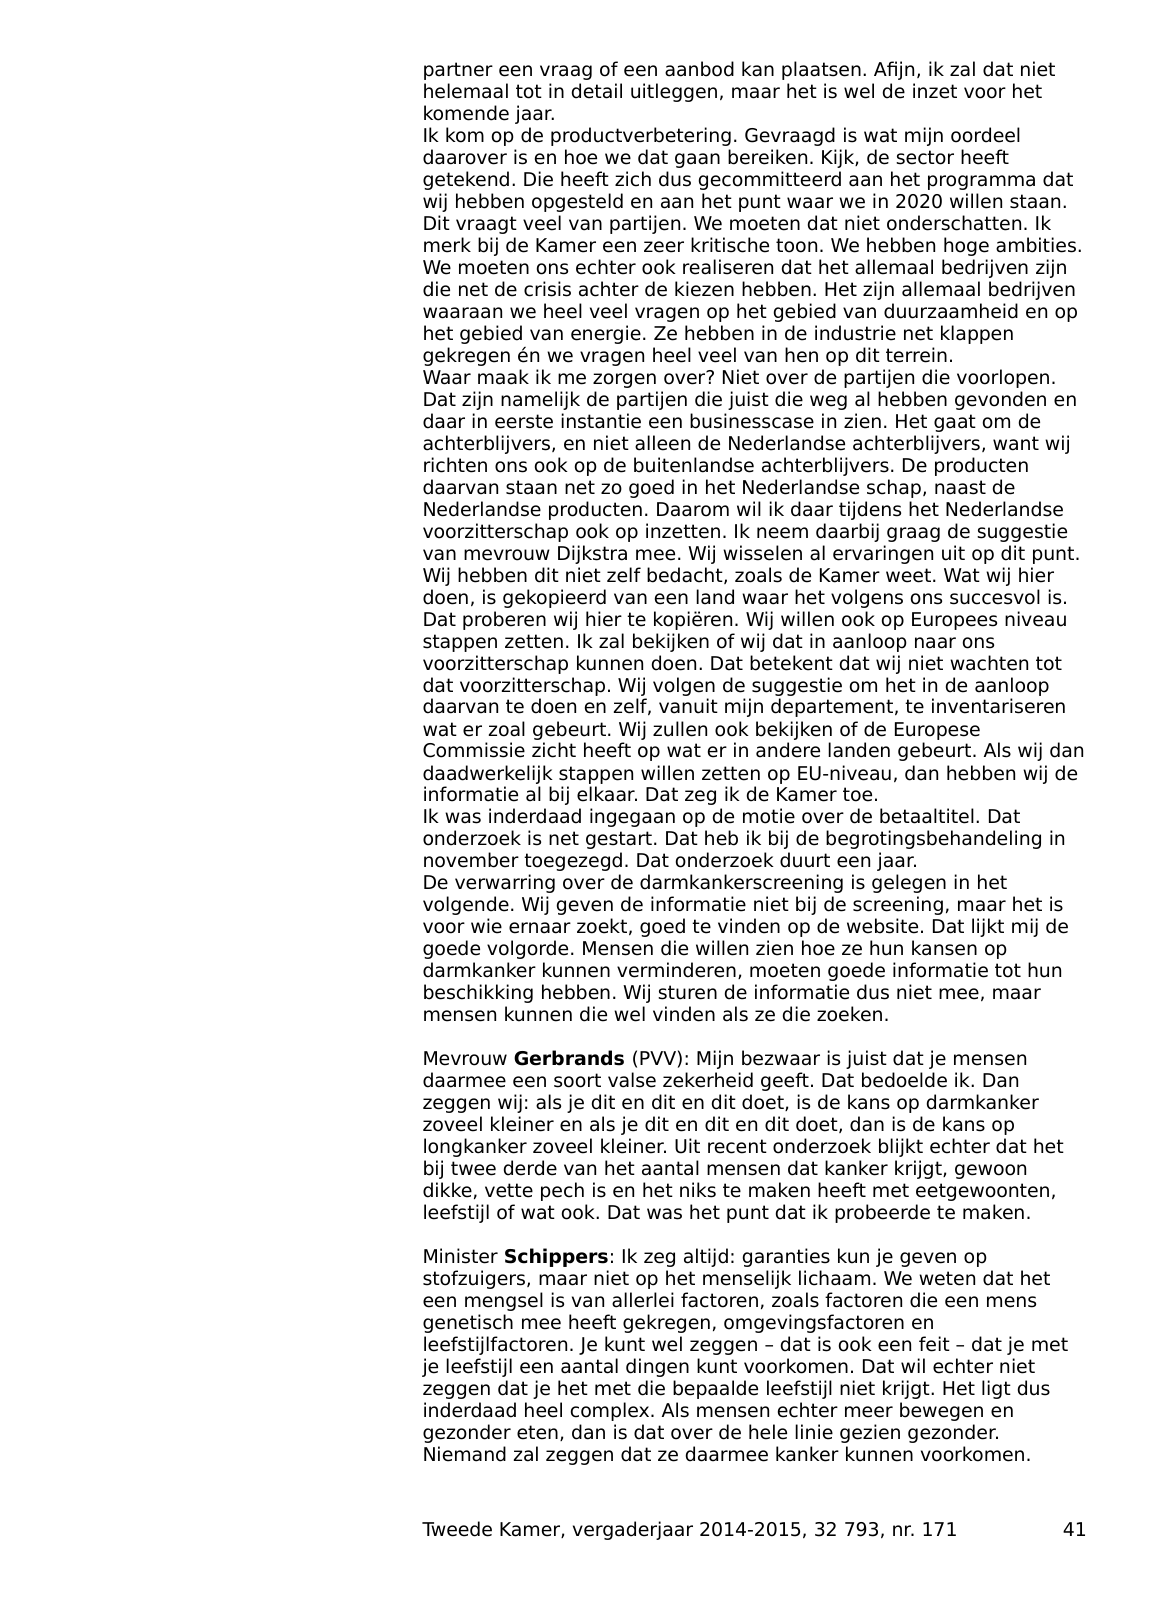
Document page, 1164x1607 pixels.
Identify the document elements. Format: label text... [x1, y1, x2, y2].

text Minister Schippers: Ik zeg altijd: garanties kun je geven op stofzuigers, maar niet op het menselijk lichaam. We weten dat het een mengsel is van allerlei factoren, zoals factoren die een mens genetisch mee heeft gekregen, omgevingsfactoren en leefstijlfactoren. Je kunt wel zeggen – dat is ook een feit – dat je met je leefstijl een aantal dingen kunt voorkomen. Dat wil echter niet zeggen dat je het met die bepaalde leefstijl niet krijgt. Het ligt dus inderdaad heel complex. Als mensen echter meer bewegen en gezonder eten, dan is dat over de hele linie gezien gezonder. Niemand zal zeggen dat ze daarmee kanker kunnen voorkomen. [422, 1246, 1087, 1466]
text De verwarring over de darmkankerscreening is gelegen in het volgende. Wij geven de informatie niet bij de screening, maar het is voor wie ernaar zoekt, goed te vinden op de website. Dat lijkt mij de goede volgorde. Mensen die willen zien hoe ze hun kansen op darmkanker kunnen verminderen, moeten goede informatie tot hun beschikking hebben. Wij sturen de informatie dus niet mee, maar mensen kunnen die wel vinden als ze die zoeken. [422, 872, 1087, 1026]
text Ik was inderdaad ingegaan op de motie over de betaaltitel. Dat onderzoek is net gestart. Dat heb ik bij de begrotingsbehandeling in november toegezegd. Dat onderzoek duurt een jaar. [422, 806, 1087, 872]
text Ik kom op de productverbetering. Gevraagd is wat mijn oordeel daarover is en hoe we dat gaan bereiken. Kijk, de sector heeft getekend. Die heeft zich dus gecommitteerd aan het programma dat wij hebben opgesteld en aan het punt waar we in 2020 willen staan. Dit vraagt veel van partijen. We moeten dat niet onderschatten. Ik merk bij de Kamer een zeer kritische toon. We hebben hoge ambities. We moeten ons echter ook realiseren dat het allemaal bedrijven zijn die net de crisis achter de kiezen hebben. Het zijn allemaal bedrijven waaraan we heel veel vragen op het gebied van duurzaamheid en op het gebied van energie. Ze hebben in de industrie net klappen gekregen én we vragen heel veel van hen op dit terrein. [422, 125, 1087, 367]
text Mevrouw Gerbrands (PVV): Mijn bezwaar is juist dat je mensen daarmee een soort valse zekerheid geeft. Dat bedoelde ik. Dan zeggen wij: als je dit en dit en dit doet, is de kans op darmkanker zoveel kleiner en als je dit en dit en dit doet, dan is de kans op longkanker zoveel kleiner. Uit recent onderzoek blijkt echter dat het bij twee derde van het aantal mensen dat kanker krijgt, gewoon dikke, vette pech is en het niks te maken heeft met eetgewoonten, leefstijl of wat ook. Dat was het punt dat ik probeerde te maken. [422, 1048, 1087, 1224]
text partner een vraag of een aanbod kan plaatsen. Afijn, ik zal dat niet helemaal tot in detail uitleggen, maar het is wel de inzet voor het komende jaar. [422, 59, 1087, 125]
text Waar maak ik me zorgen over? Niet over de partijen die voorlopen. Dat zijn namelijk de partijen die juist die weg al hebben gevonden en daar in eerste instantie een businesscase in zien. Het gaat om de achterblijvers, en niet alleen de Nederlandse achterblijvers, want wij richten ons ook op de buitenlandse achterblijvers. De producten daarvan staan net zo goed in het Nederlandse schap, naast de Nederlandse producten. Daarom wil ik daar tijdens het Nederlandse voorzitterschap ook op inzetten. Ik neem daarbij graag de suggestie van mevrouw Dijkstra mee. Wij wisselen al ervaringen uit op dit punt. Wij hebben dit niet zelf bedacht, zoals de Kamer weet. Wat wij hier doen, is gekopieerd van een land waar het volgens ons succesvol is. Dat proberen wij hier te kopiëren. Wij willen ook op Europees niveau stappen zetten. Ik zal bekijken of wij dat in aanloop naar ons voorzitterschap kunnen doen. Dat betekent dat wij niet wachten tot dat voorzitterschap. Wij volgen de suggestie om het in de aanloop daarvan te doen en zelf, vanuit mijn departement, te inventariseren wat er zoal gebeurt. Wij zullen ook bekijken of de Europese Commissie zicht heeft op wat er in andere landen gebeurt. Als wij dan daadwerkelijk stappen willen zetten op EU-niveau, dan hebben wij de informatie al bij elkaar. Dat zeg ik de Kamer toe. [422, 367, 1087, 806]
